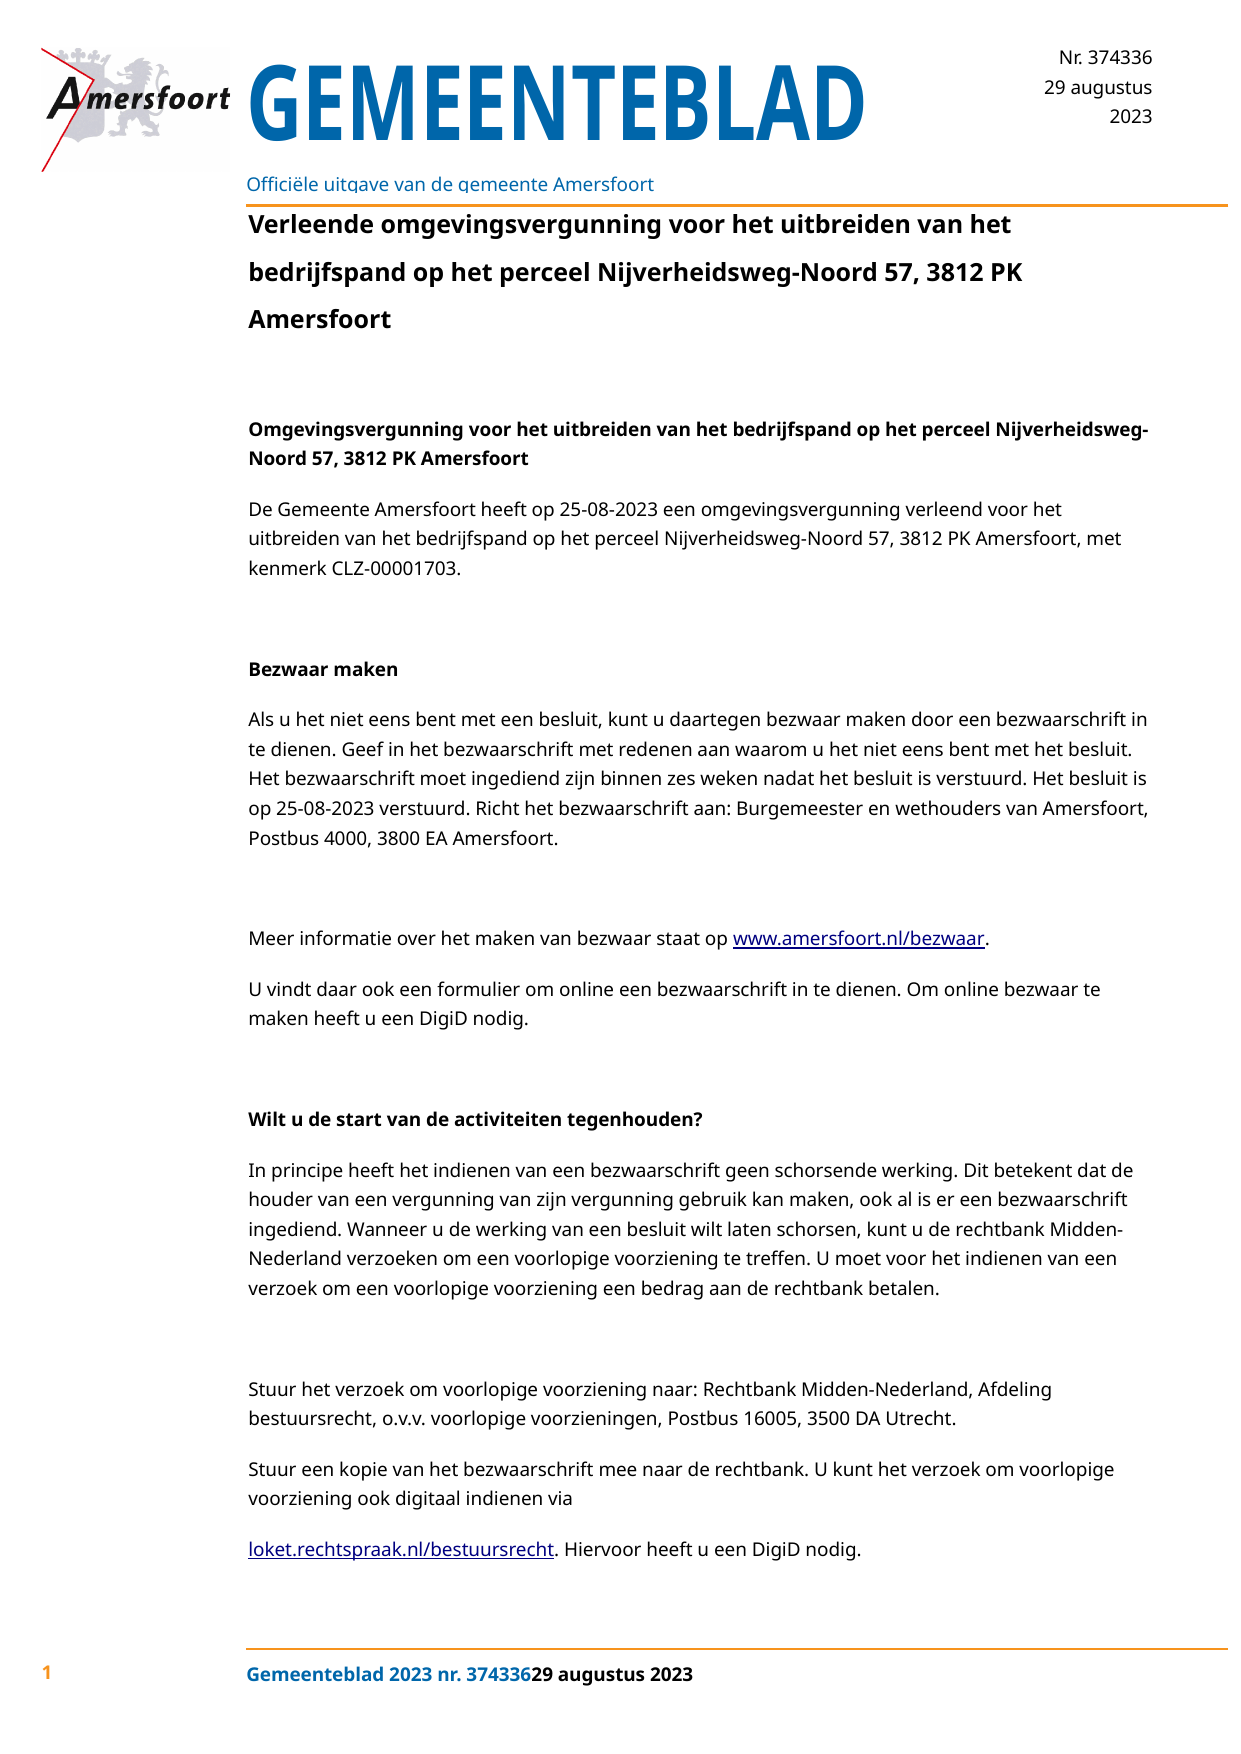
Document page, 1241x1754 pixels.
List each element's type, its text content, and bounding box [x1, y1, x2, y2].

text Stuur het verzoek om voorlopige voorziening naar: Rechtbank Midden-Nederland, Afdeling bestuursrecht, o.v.v. voorlopige voorzieningen, Postbus 16005, 3500 DA Utrecht. [248, 1376, 1152, 1431]
text In principe heeft het indienen van een bezwaarschrift geen schorsende werking. Dit betekent dat de houder van een vergunning van zijn vergunning gebruik kan maken, ook al is er een bezwaarschrift ingediend. Wanneer u de werking van een besluit wilt laten schorsen, kunt u de rechtbank Midden-Nederland verzoeken om een voorlopige voorziening te treffen. U moet voor het indienen van een verzoek om een voorlopige voorziening een bedrag aan de rechtbank betalen. [248, 1157, 1152, 1301]
text loket.rechtspraak.nl/bestuursrecht. Hiervoor heeft u een DigiD nodig. [248, 1536, 1152, 1562]
text Meer informatie over het maken van bezwaar staat op www.amersfoort.nl/bezwaar. [248, 926, 1152, 951]
text De Gemeente Amersfoort heeft op 25-08-2023 een omgevingsvergunning verleend voor het uitbreiden van het bedrijfspand op het perceel Nijverheidsweg-Noord 57, 3812 PK Amersfoort, met kenmerk CLZ-00001703. [248, 496, 1152, 581]
text Bezwaar maken [248, 656, 1152, 682]
text Omgevingsvergunning voor het uitbreiden van het bedrijfspand op het perceel Nijverheidsweg-Noord 57, 3812 PK Amersfoort [248, 416, 1152, 471]
text Als u het niet eens bent met een besluit, kunt u daartegen bezwaar maken door een bezwaarschrift in te dienen. Geef in het bezwaarschrift met redenen aan waarom u het niet eens bent met het besluit. Het bezwaarschrift moet ingediend zijn binnen zes weken nadat het besluit is verstuurd. Het besluit is op 25-08-2023 verstuurd. Richt het bezwaarschrift aan: Burgemeester en wethouders van Amersfoort, Postbus 4000, 3800 EA Amersfoort. [248, 706, 1152, 850]
picture [41, 47, 231, 172]
text Verleende omgevingsvergunning voor het uitbreiden van het bedrijfspand op het perceel Nijverheidsweg-Noord 57, 3812 PK Amersfoort [248, 207, 1152, 336]
text Wilt u de start van de activiteiten tegenhouden? [248, 1106, 1152, 1132]
text U vindt daar ook een formulier om online een bezwaarschrift in te dienen. Om online bezwaar te maken heeft u een DigiD nodig. [248, 976, 1152, 1031]
text Stuur een kopie van het bezwaarschrift mee naar de rechtbank. U kunt het verzoek om voorlopige voorziening ook digitaal indienen via [248, 1456, 1152, 1511]
